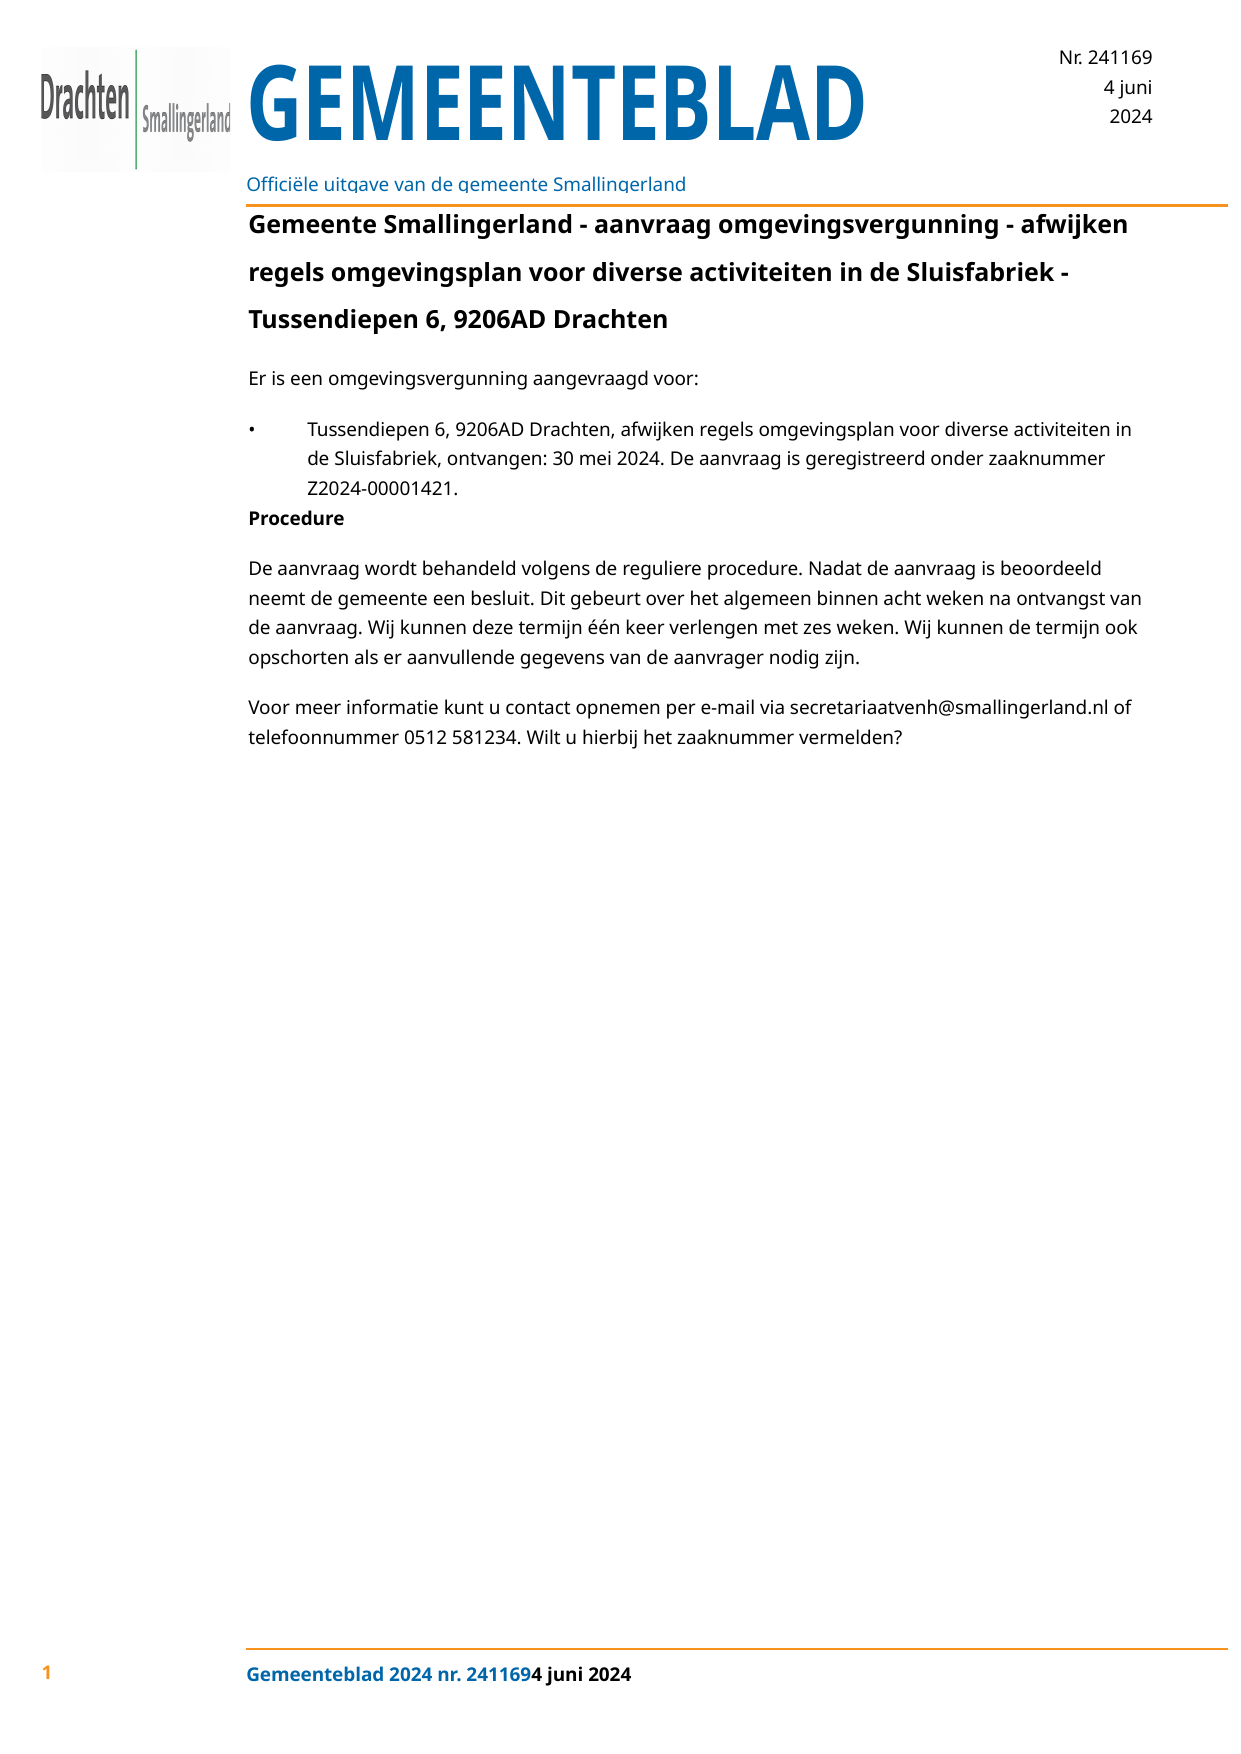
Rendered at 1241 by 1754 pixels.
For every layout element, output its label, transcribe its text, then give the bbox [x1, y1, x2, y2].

list Tussendiepen 6, 9206AD Drachten, afwijken regels omgevingsplan voor diverse activiteiten in de Sluisfabriek, ontvangen: 30 mei 2024. De aanvraag is geregistreerd onder zaaknummer Z2024-00001421. [248, 416, 1152, 501]
picture [41, 47, 231, 172]
text De aanvraag wordt behandeld volgens de reguliere procedure. Nadat de aanvraag is beoordeeld neemt de gemeente een besluit. Dit gebeurt over het algemeen binnen acht weken na ontvangst van de aanvraag. Wij kunnen deze termijn één keer verlengen met zes weken. Wij kunnen de termijn ook opschorten als er aanvullende gegevens van de aanvrager nodig zijn. [248, 555, 1152, 669]
text Voor meer informatie kunt u contact opnemen per e-mail via secretariaatvenh@smallingerland.nl of telefoonnummer 0512 581234. Wilt u hierbij het zaaknummer vermelden? [248, 694, 1152, 749]
text Er is een omgevingsvergunning aangevraagd voor: [248, 366, 1152, 391]
text Procedure [248, 505, 1152, 530]
text Gemeente Smallingerland - aanvraag omgevingsvergunning - afwijken regels omgevingsplan voor diverse activiteiten in de Sluisfabriek - Tussendiepen 6, 9206AD Drachten [248, 207, 1152, 336]
